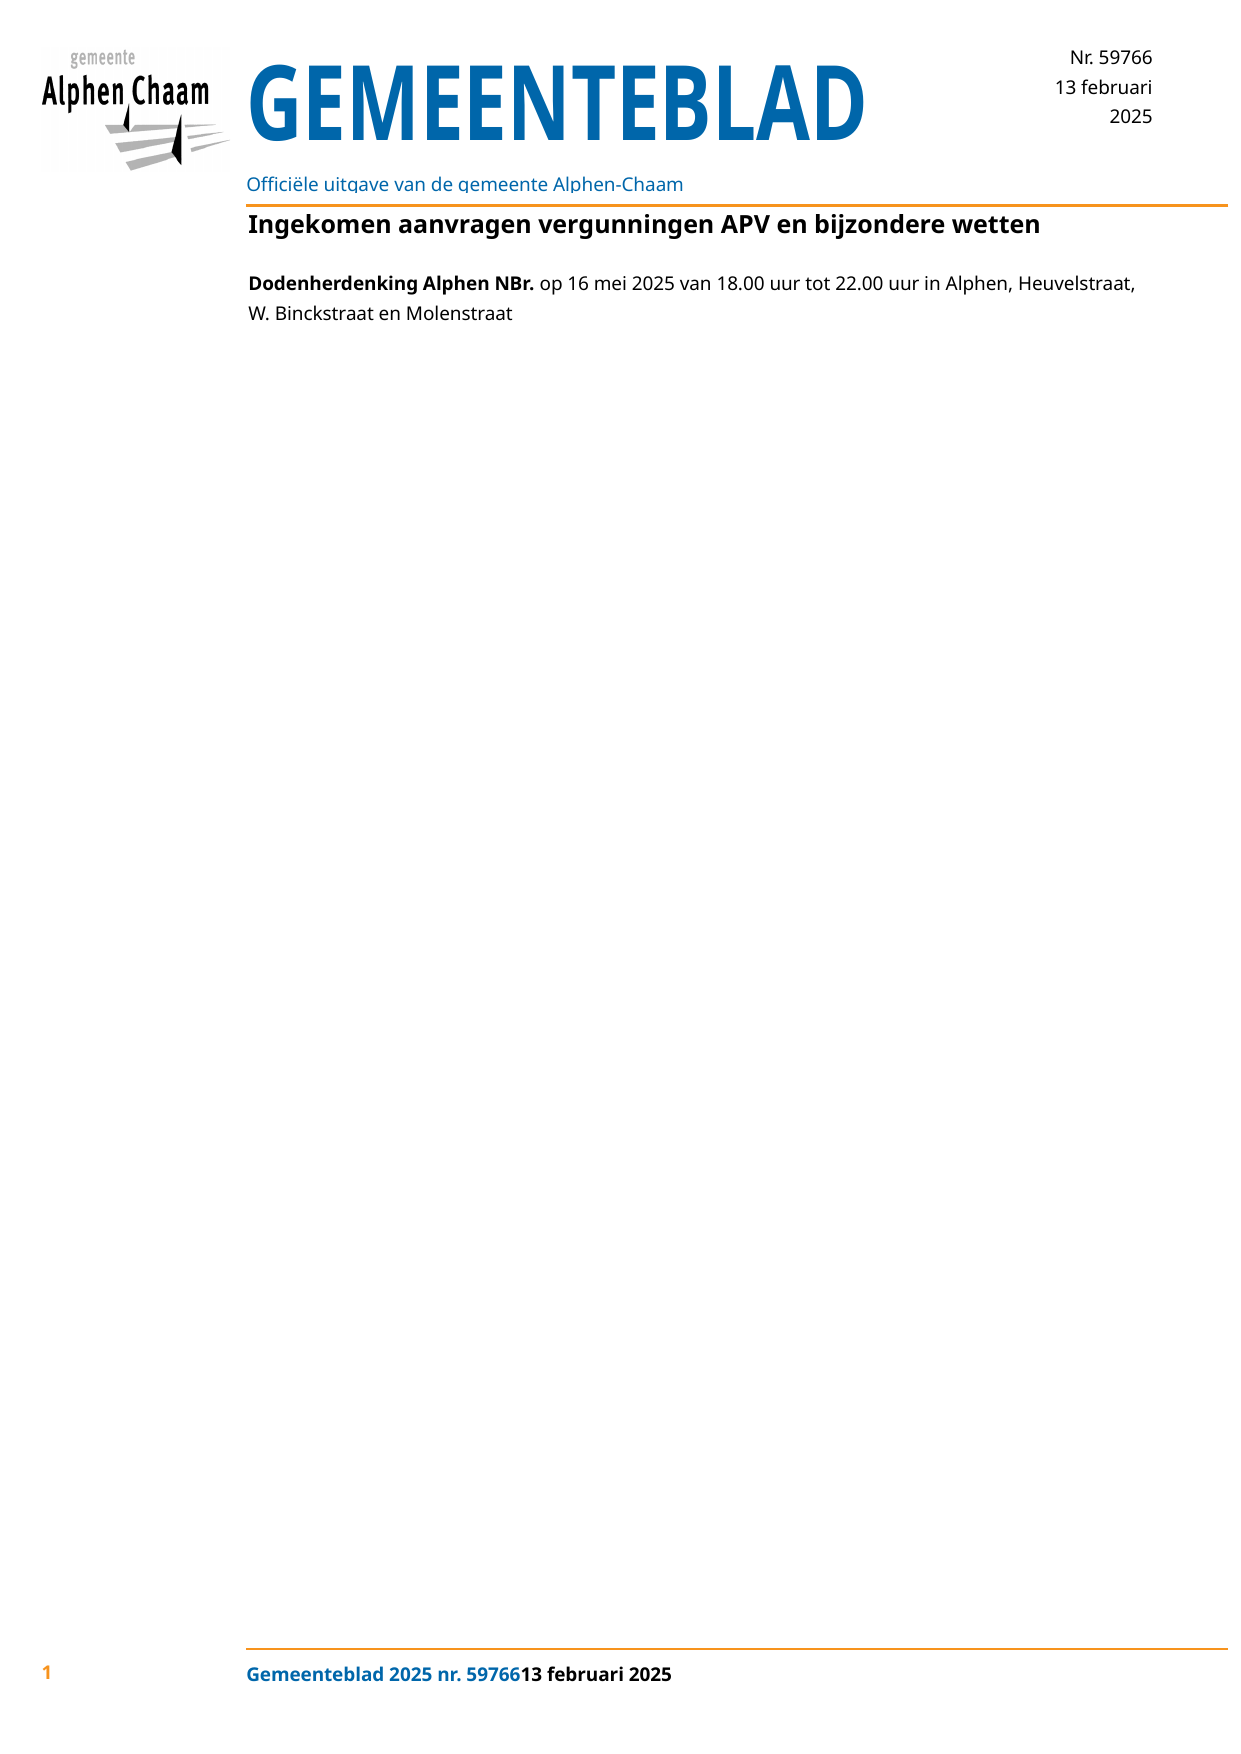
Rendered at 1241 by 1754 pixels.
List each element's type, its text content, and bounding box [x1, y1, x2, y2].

text Ingekomen aanvragen vergunningen APV en bijzondere wetten [248, 207, 1152, 241]
picture [41, 47, 231, 172]
text Dodenherdenking Alphen NBr. op 16 mei 2025 van 18.00 uur tot 22.00 uur in Alphen, Heuvelstraat, W. Binckstraat en Molenstraat [248, 270, 1152, 326]
